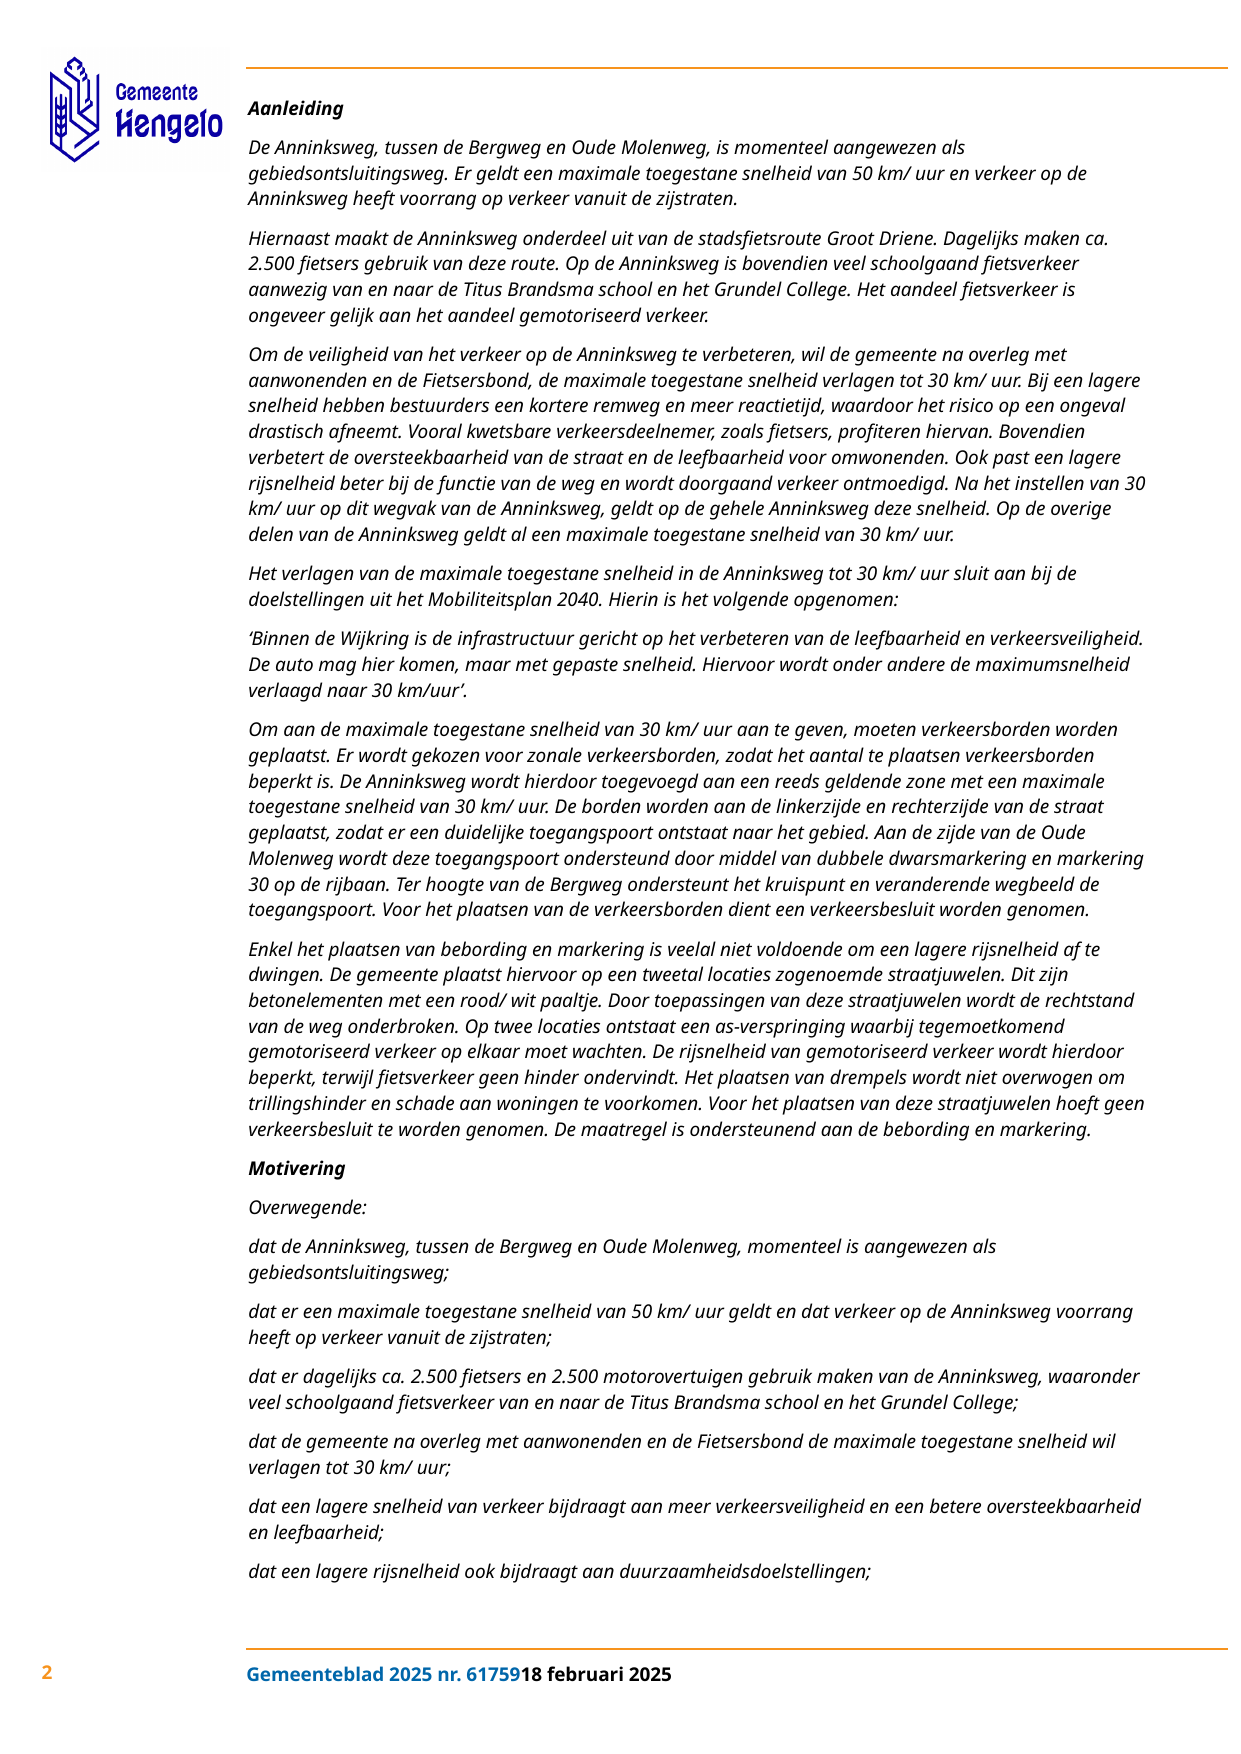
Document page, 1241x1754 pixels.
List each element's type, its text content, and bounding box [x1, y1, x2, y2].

text dat de Anninksweg, tussen de Bergweg en Oude Molenweg, momenteel is aangewezen als gebiedsontsluitingsweg; [248, 1234, 1152, 1285]
text Om aan de maximale toegestane snelheid van 30 km/ uur aan te geven, moeten verkeersborden worden geplaatst. Er wordt gekozen voor zonale verkeersborden, zodat het aantal te plaatsen verkeersborden beperkt is. De Anninksweg wordt hierdoor toegevoegd aan een reeds geldende zone met een maximale toegestane snelheid van 30 km/ uur. De borden worden aan de linkerzijde en rechterzijde van de straat geplaatst, zodat er een duidelijke toegangspoort ontstaat naar het gebied. Aan de zijde van de Oude Molenweg wordt deze toegangspoort ondersteund door middel van dubbele dwarsmarkering en markering 30 op de rijbaan. Ter hoogte van de Bergweg ondersteunt het kruispunt en veranderende wegbeeld de toegangspoort. Voor het plaatsen van de verkeersborden dient een verkeersbesluit worden genomen. [248, 716, 1152, 922]
text Enkel het plaatsen van bebording en markering is veelal niet voldoende om een lagere rijsnelheid af te dwingen. De gemeente plaatst hiervoor op een tweetal locaties zogenoemde straatjuwelen. Dit zijn betonelementen met een rood/ wit paaltje. Door toepassingen van deze straatjuwelen wordt de rechtstand van de weg onderbroken. Op twee locaties ontstaat een as-verspringing waarbij tegemoetkomend gemotoriseerd verkeer op elkaar moet wachten. De rijsnelheid van gemotoriseerd verkeer wordt hierdoor beperkt, terwijl fietsverkeer geen hinder ondervindt. Het plaatsen van drempels wordt niet overwogen om trillingshinder en schade aan woningen te voorkomen. Voor het plaatsen van deze straatjuwelen hoeft geen verkeersbesluit te worden genomen. De maatregel is ondersteunend aan de bebording en markering. [248, 936, 1152, 1142]
picture [41, 47, 231, 172]
text Het verlagen van de maximale toegestane snelheid in de Anninksweg tot 30 km/ uur sluit aan bij de doelstellingen uit het Mobiliteitsplan 2040. Hierin is het volgende opgenomen: [248, 561, 1152, 612]
text dat er een maximale toegestane snelheid van 50 km/ uur geldt en dat verkeer op de Anninksweg voorrang heeft op verkeer vanuit de zijstraten; [248, 1299, 1152, 1350]
text dat een lagere rijsnelheid ook bijdraagt aan duurzaamheidsdoelstellingen; [248, 1559, 1152, 1584]
text Overwegende: [248, 1194, 1152, 1220]
text Hiernaast maakt de Anninksweg onderdeel uit van de stadsfietsroute Groot Driene. Dagelijks maken ca. 2.500 fietsers gebruik van deze route. Op de Anninksweg is bovendien veel schoolgaand fietsverkeer aanwezig van en naar de Titus Brandsma school en het Grundel College. Het aandeel fietsverkeer is ongeveer gelijk aan het aandeel gemotoriseerd verkeer. [248, 225, 1152, 328]
text dat een lagere snelheid van verkeer bijdraagt aan meer verkeersveiligheid en een betere oversteekbaarheid en leefbaarheid; [248, 1494, 1152, 1545]
text De Anninksweg, tussen de Bergweg en Oude Molenweg, is momenteel aangewezen als gebiedsontsluitingsweg. Er geldt een maximale toegestane snelheid van 50 km/ uur en verkeer op de Anninksweg heeft voorrang op verkeer vanuit de zijstraten. [248, 134, 1152, 211]
text Motivering [248, 1155, 1152, 1181]
text dat er dagelijks ca. 2.500 fietsers en 2.500 motorovertuigen gebruik maken van de Anninksweg, waaronder veel schoolgaand fietsverkeer van en naar de Titus Brandsma school en het Grundel College; [248, 1364, 1152, 1415]
text ‘Binnen de Wijkring is de infrastructuur gericht op het verbeteren van de leefbaarheid en verkeersveiligheid. De auto mag hier komen, maar met gepaste snelheid. Hiervoor wordt onder andere de maximumsnelheid verlaagd naar 30 km/uur’. [248, 626, 1152, 703]
text Aanleiding [248, 95, 1152, 121]
text dat de gemeente na overleg met aanwonenden en de Fietsersbond de maximale toegestane snelheid wil verlagen tot 30 km/ uur; [248, 1429, 1152, 1480]
text Om de veiligheid van het verkeer op de Anninksweg te verbeteren, wil de gemeente na overleg met aanwonenden en de Fietsersbond, de maximale toegestane snelheid verlagen tot 30 km/ uur. Bij een lagere snelheid hebben bestuurders een kortere remweg en meer reactietijd, waardoor het risico op een ongeval drastisch afneemt. Vooral kwetsbare verkeersdeelnemer, zoals fietsers, profiteren hiervan. Bovendien verbetert de oversteekbaarheid van de straat en de leefbaarheid voor omwonenden. Ook past een lagere rijsnelheid beter bij de functie van de weg en wordt doorgaand verkeer ontmoedigd. Na het instellen van 30 km/ uur op dit wegvak van de Anninksweg, geldt op de gehele Anninksweg deze snelheid. Op de overige delen van de Anninksweg geldt al een maximale toegestane snelheid van 30 km/ uur. [248, 341, 1152, 547]
